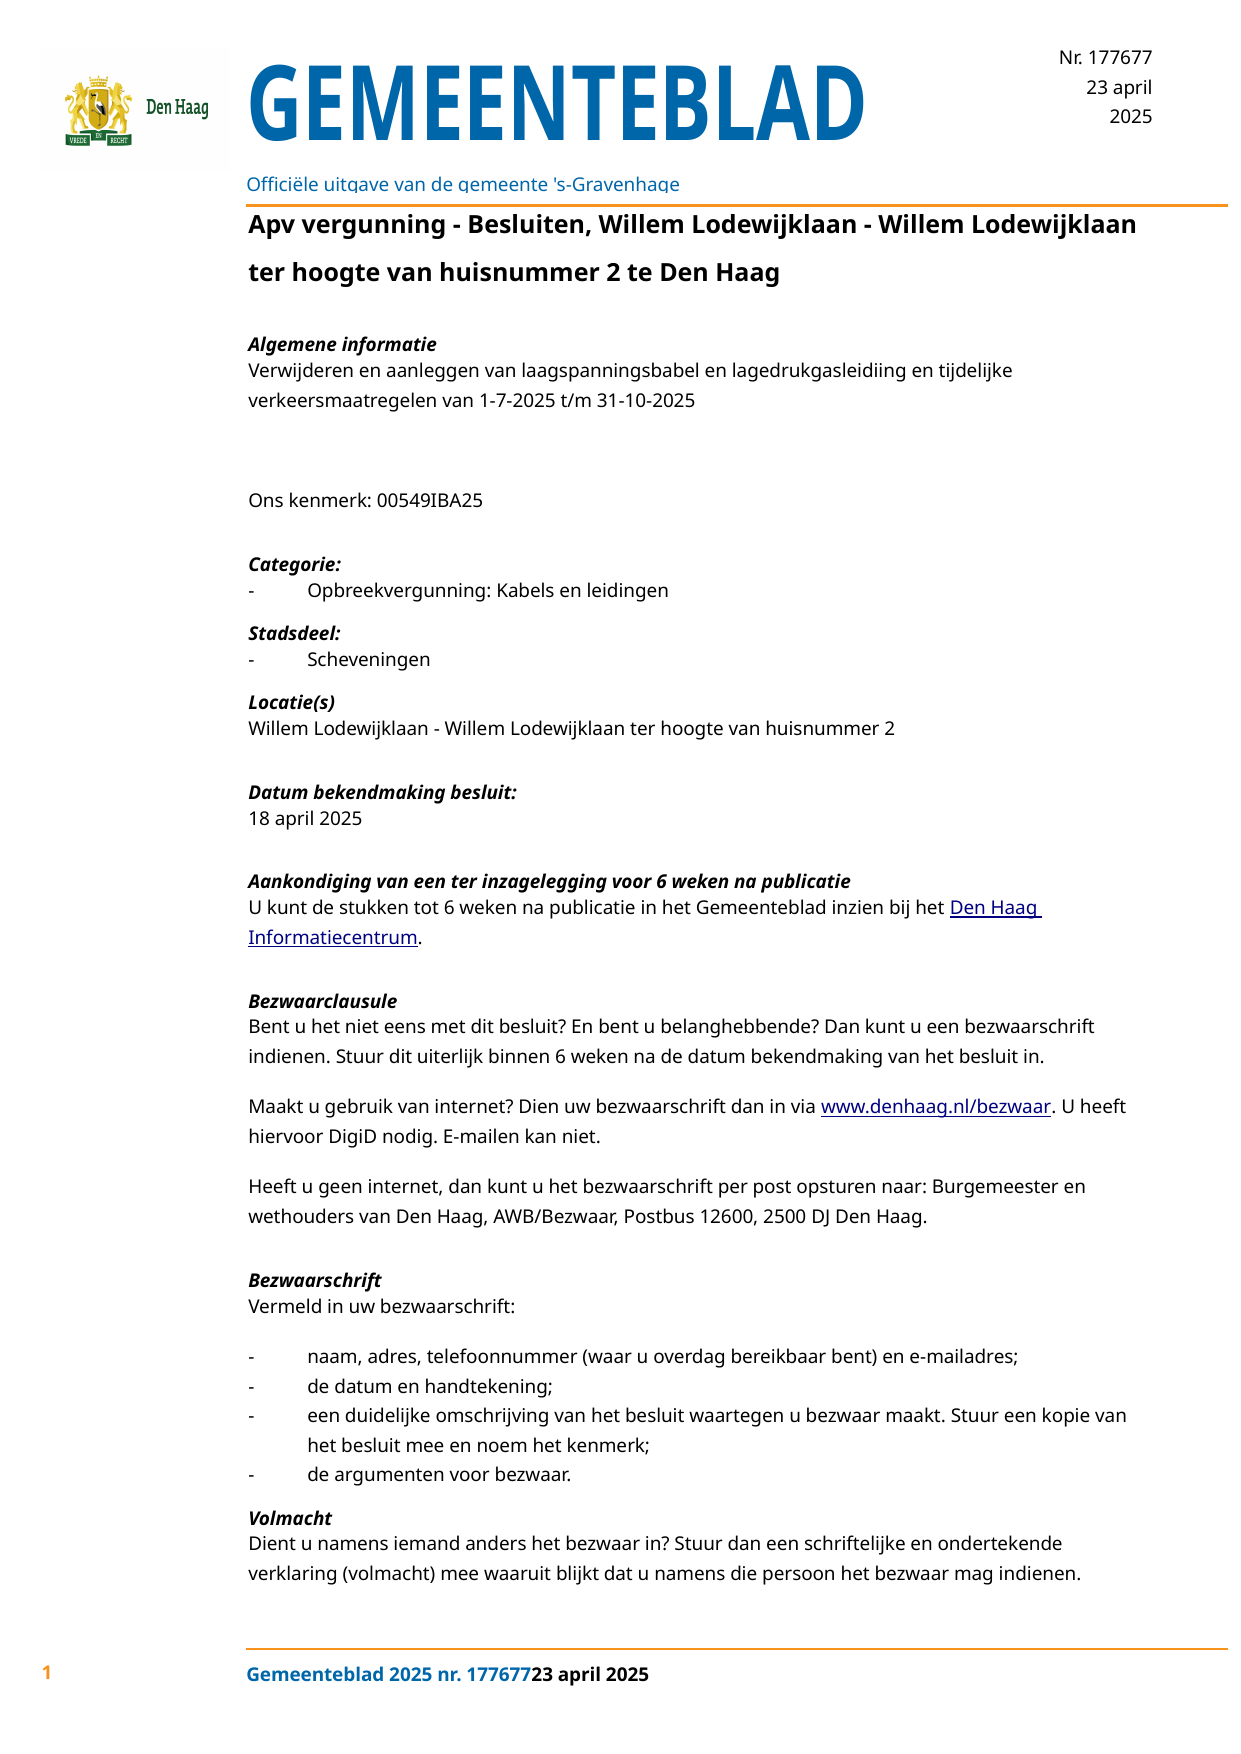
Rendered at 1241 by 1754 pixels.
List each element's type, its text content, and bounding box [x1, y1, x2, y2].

text Datum bekendmaking besluit: [248, 779, 1152, 805]
text Aankondiging van een ter inzagelegging voor 6 weken na publicatie [248, 869, 1152, 894]
text Heeft u geen internet, dan kunt u het bezwaarschrift per post opsturen naar: Burgemeester en wethouders van Den Haag, AWB/Bezwaar, Postbus 12600, 2500 DJ Den Haag. [248, 1174, 1152, 1229]
text Bezwaarclausule [248, 988, 1152, 1014]
list de argumenten voor bezwaar. [248, 1462, 1152, 1487]
text Stadsdeel: [248, 620, 1152, 646]
text Ons kenmerk: 00549IBA25 [248, 488, 1152, 513]
text U kunt de stukken tot 6 weken na publicatie in het Gemeenteblad inzien bij het Den Haag Informatiecentrum. [248, 894, 1152, 950]
text Dient u namens iemand anders het bezwaar in? Stuur dan een schriftelijke en ondertekende verklaring (volmacht) mee waaruit blijkt dat u namens die persoon het bezwaar mag indienen. [248, 1531, 1152, 1586]
text 18 april 2025 [248, 805, 1152, 830]
list Scheveningen [248, 646, 1152, 672]
picture [41, 47, 231, 172]
text Locatie(s) [248, 689, 1152, 715]
text Apv vergunning - Besluiten, Willem Lodewijklaan - Willem Lodewijklaan ter hoogte van huisnummer 2 te Den Haag [248, 207, 1152, 288]
list Opbreekvergunning: Kabels en leidingen [248, 577, 1152, 603]
text Volmacht [248, 1505, 1152, 1531]
list een duidelijke omschrijving van het besluit waartegen u bezwaar maakt. Stuur een kopie van het besluit mee en noem het kenmerk; [248, 1402, 1152, 1458]
text Algemene informatie [248, 331, 1152, 357]
text Verwijderen en aanleggen van laagspanningsbabel en lagedrukgasleidiing en tijdelijke verkeersmaatregelen van 1-7-2025 t/m 31-10-2025 [248, 357, 1152, 412]
text Vermeld in uw bezwaarschrift: [248, 1293, 1152, 1319]
list de datum en handtekening; [248, 1373, 1152, 1399]
text Willem Lodewijklaan - Willem Lodewijklaan ter hoogte van huisnummer 2 [248, 715, 1152, 741]
text Maakt u gebruik van internet? Dien uw bezwaarschrift dan in via www.denhaag.nl/bezwaar. U heeft hiervoor DigiD nodig. E-mailen kan niet. [248, 1094, 1152, 1149]
text Categorie: [248, 552, 1152, 577]
text Bezwaarschrift [248, 1267, 1152, 1293]
text Bent u het niet eens met dit besluit? En bent u belanghebbende? Dan kunt u een bezwaarschrift indienen. Stuur dit uiterlijk binnen 6 weken na de datum bekendmaking van het besluit in. [248, 1014, 1152, 1069]
list naam, adres, telefoonnummer (waar u overdag bereikbaar bent) en e-mailadres; [248, 1343, 1152, 1369]
